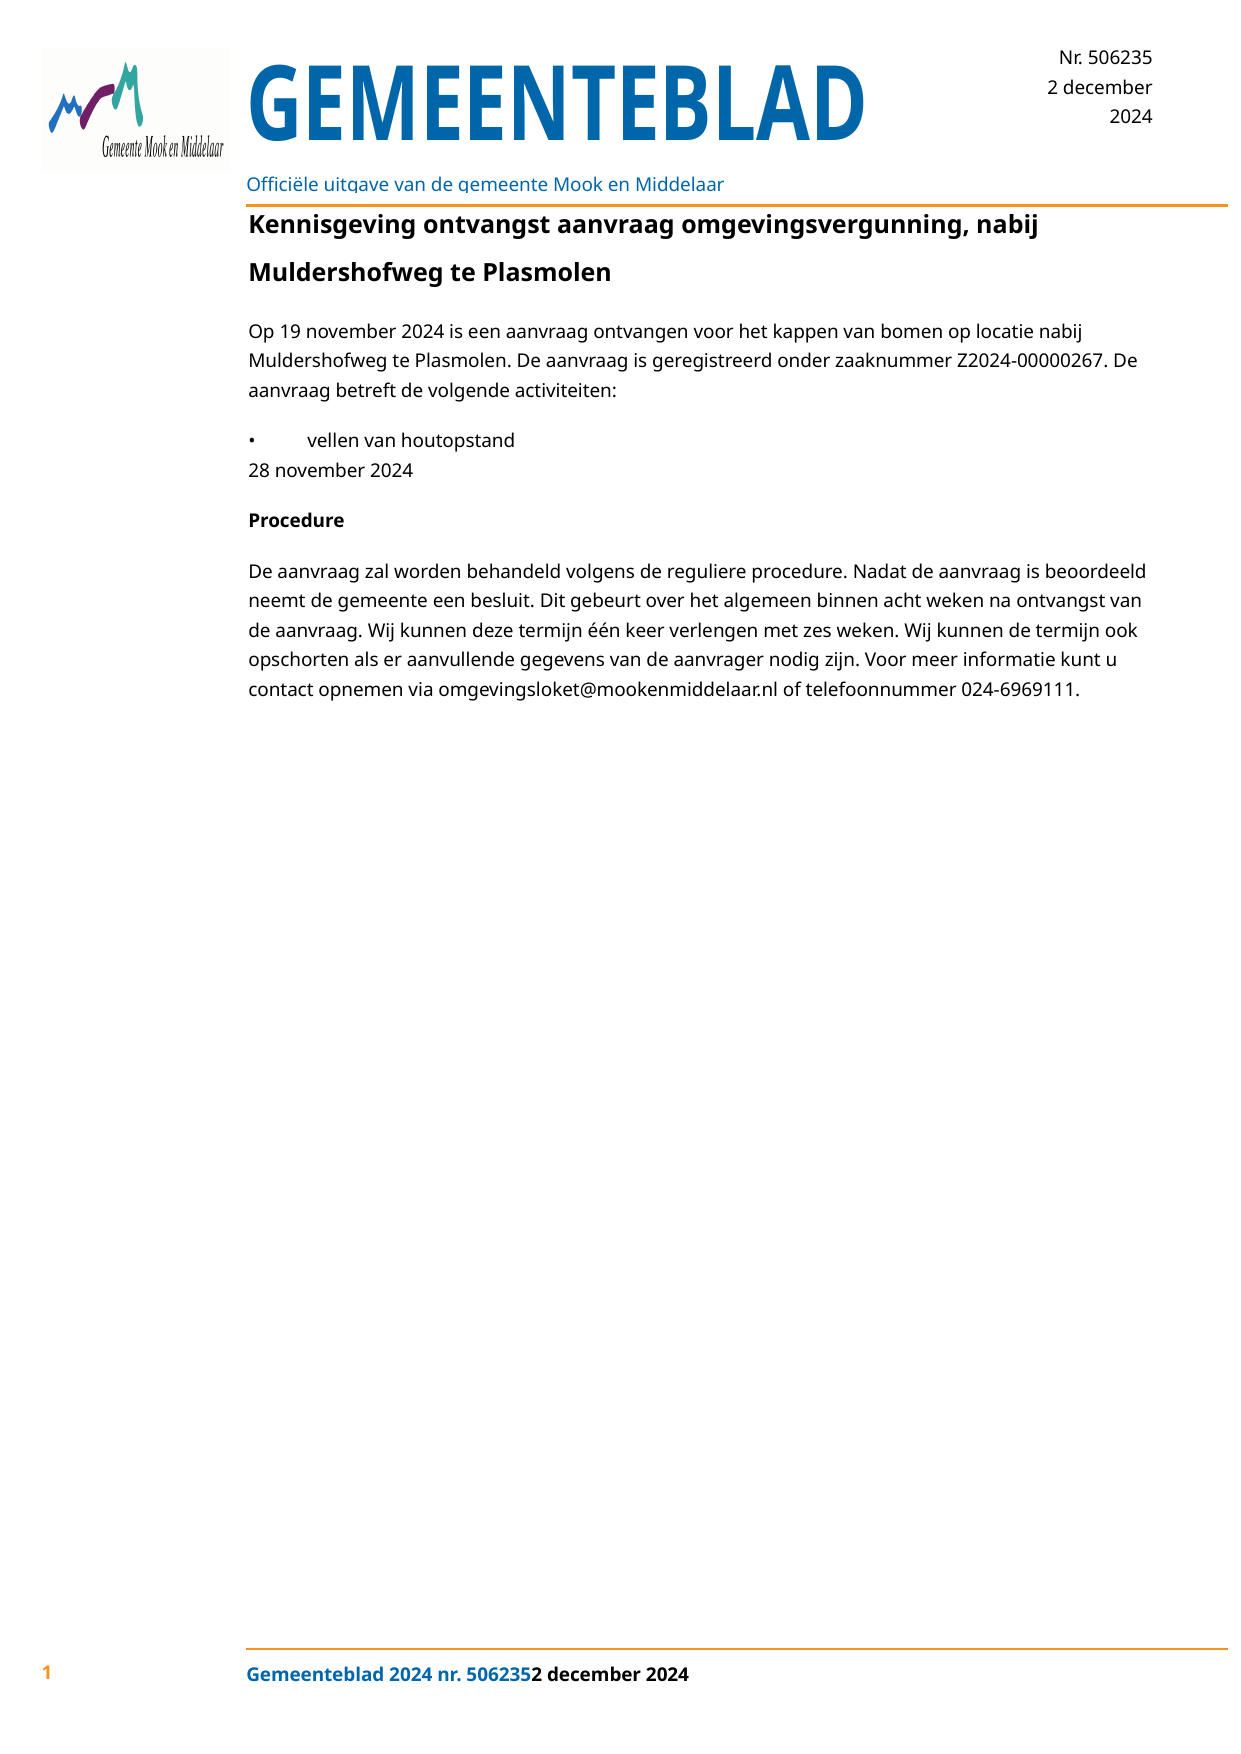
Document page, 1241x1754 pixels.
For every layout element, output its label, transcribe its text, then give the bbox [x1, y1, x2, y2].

text Op 19 november 2024 is een aanvraag ontvangen voor het kappen van bomen op locatie nabij Muldershofweg te Plasmolen. De aanvraag is geregistreerd onder zaaknummer Z2024-00000267. De aanvraag betreft de volgende activiteiten: [248, 318, 1152, 403]
text De aanvraag zal worden behandeld volgens de reguliere procedure. Nadat de aanvraag is beoordeeld neemt de gemeente een besluit. Dit gebeurt over het algemeen binnen acht weken na ontvangst van de aanvraag. Wij kunnen deze termijn één keer verlengen met zes weken. Wij kunnen de termijn ook opschorten als er aanvullende gegevens van de aanvrager nodig zijn. Voor meer informatie kunt u contact opnemen via omgevingsloket@mookenmiddelaar.nl of telefoonnummer 024-6969111. [248, 558, 1152, 702]
text Procedure [248, 507, 1152, 533]
text 28 november 2024 [248, 457, 1152, 483]
list vellen van houtopstand [248, 427, 1152, 453]
text Kennisgeving ontvangst aanvraag omgevingsvergunning, nabij Muldershofweg te Plasmolen [248, 207, 1152, 288]
picture [41, 47, 231, 172]
